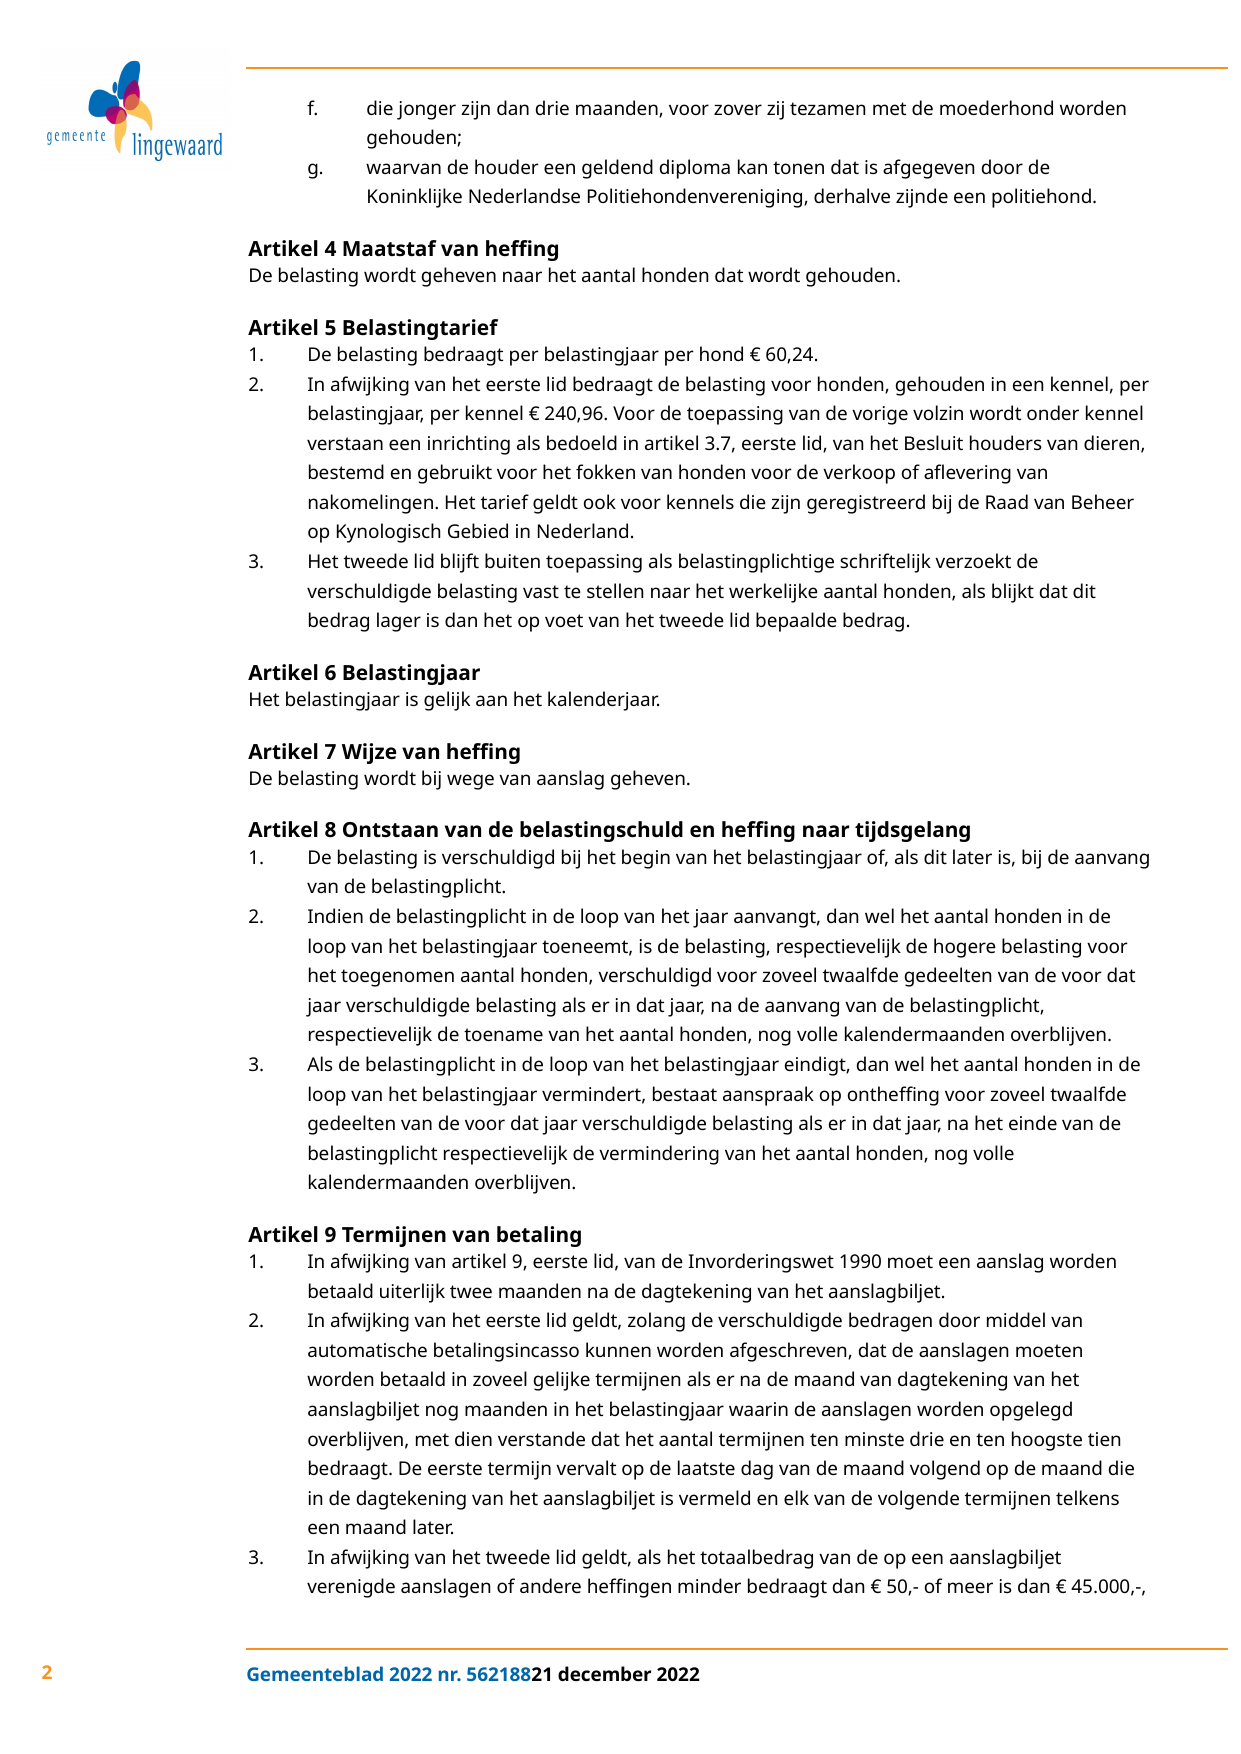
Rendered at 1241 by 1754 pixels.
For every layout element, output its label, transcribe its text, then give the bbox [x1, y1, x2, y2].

list waarvan de houder een geldend diploma kan tonen dat is afgegeven door de Koninklijke Nederlandse Politiehondenvereniging, derhalve zijnde een politiehond. [307, 154, 1152, 209]
text De belasting wordt geheven naar het aantal honden dat wordt gehouden. [248, 262, 1152, 288]
text Het belastingjaar is gelijk aan het kalenderjaar. [248, 686, 1152, 712]
text Artikel 8 Ontstaan van de belastingschuld en heffing naar tijdsgelang [248, 816, 1152, 844]
list die jonger zijn dan drie maanden, voor zover zij tezamen met de moederhond worden gehouden; [307, 95, 1152, 150]
text De belasting wordt bij wege van aanslag geheven. [248, 765, 1152, 791]
text Artikel 6 Belastingjaar [248, 658, 1152, 686]
text Artikel 7 Wijze van heffing [248, 737, 1152, 765]
list In afwijking van het tweede lid geldt, als het totaalbedrag van de op een aanslagbiljet verenigde aanslagen of andere heffingen minder bedraagt dan € 50,- of meer is dan € 45.000,-, [248, 1544, 1152, 1599]
list De belasting bedraagt per belastingjaar per hond € 60,24. [248, 341, 1152, 367]
list In afwijking van het eerste lid bedraagt de belasting voor honden, gehouden in een kennel, per belastingjaar, per kennel € 240,96. Voor de toepassing van de vorige volzin wordt onder kennel verstaan een inrichting als bedoeld in artikel 3.7, eerste lid, van het Besluit houders van dieren, bestemd en gebruikt voor het fokken van honden voor de verkoop of aflevering van nakomelingen. Het tarief geldt ook voor kennels die zijn geregistreerd bij de Raad van Beheer op Kynologisch Gebied in Nederland. [248, 371, 1152, 544]
text Artikel 5 Belastingtarief [248, 313, 1152, 341]
list De belasting is verschuldigd bij het begin van het belastingjaar of, als dit later is, bij de aanvang van de belastingplicht. [248, 844, 1152, 899]
text Artikel 9 Termijnen van betaling [248, 1220, 1152, 1248]
list Indien de belastingplicht in de loop van het jaar aanvangt, dan wel het aantal honden in de loop van het belastingjaar toeneemt, is de belasting, respectievelijk de hogere belasting voor het toegenomen aantal honden, verschuldigd voor zoveel twaalfde gedeelten van de voor dat jaar verschuldigde belasting als er in dat jaar, na de aanvang van de belastingplicht, respectievelijk de toename van het aantal honden, nog volle kalendermaanden overblijven. [248, 903, 1152, 1047]
picture [41, 47, 231, 172]
list Het tweede lid blijft buiten toepassing als belastingplichtige schriftelijk verzoekt de verschuldigde belasting vast te stellen naar het werkelijke aantal honden, als blijkt dat dit bedrag lager is dan het op voet van het tweede lid bepaalde bedrag. [248, 548, 1152, 633]
list Als de belastingplicht in de loop van het belastingjaar eindigt, dan wel het aantal honden in de loop van het belastingjaar vermindert, bestaat aanspraak op ontheffing voor zoveel twaalfde gedeelten van de voor dat jaar verschuldigde belasting als er in dat jaar, na het einde van de belastingplicht respectievelijk de vermindering van het aantal honden, nog volle kalendermaanden overblijven. [248, 1051, 1152, 1195]
text Artikel 4 Maatstaf van heffing [248, 234, 1152, 262]
list In afwijking van artikel 9, eerste lid, van de Invorderingswet 1990 moet een aanslag worden betaald uiterlijk twee maanden na de dagtekening van het aanslagbiljet. [248, 1248, 1152, 1304]
list In afwijking van het eerste lid geldt, zolang de verschuldigde bedragen door middel van automatische betalingsincasso kunnen worden afgeschreven, dat de aanslagen moeten worden betaald in zoveel gelijke termijnen als er na de maand van dagtekening van het aanslagbiljet nog maanden in het belastingjaar waarin de aanslagen worden opgelegd overblijven, met dien verstande dat het aantal termijnen ten minste drie en ten hoogste tien bedraagt. De eerste termijn vervalt op de laatste dag van de maand volgend op de maand die in de dagtekening van het aanslagbiljet is vermeld en elk van de volgende termijnen telkens een maand later. [248, 1307, 1152, 1540]
